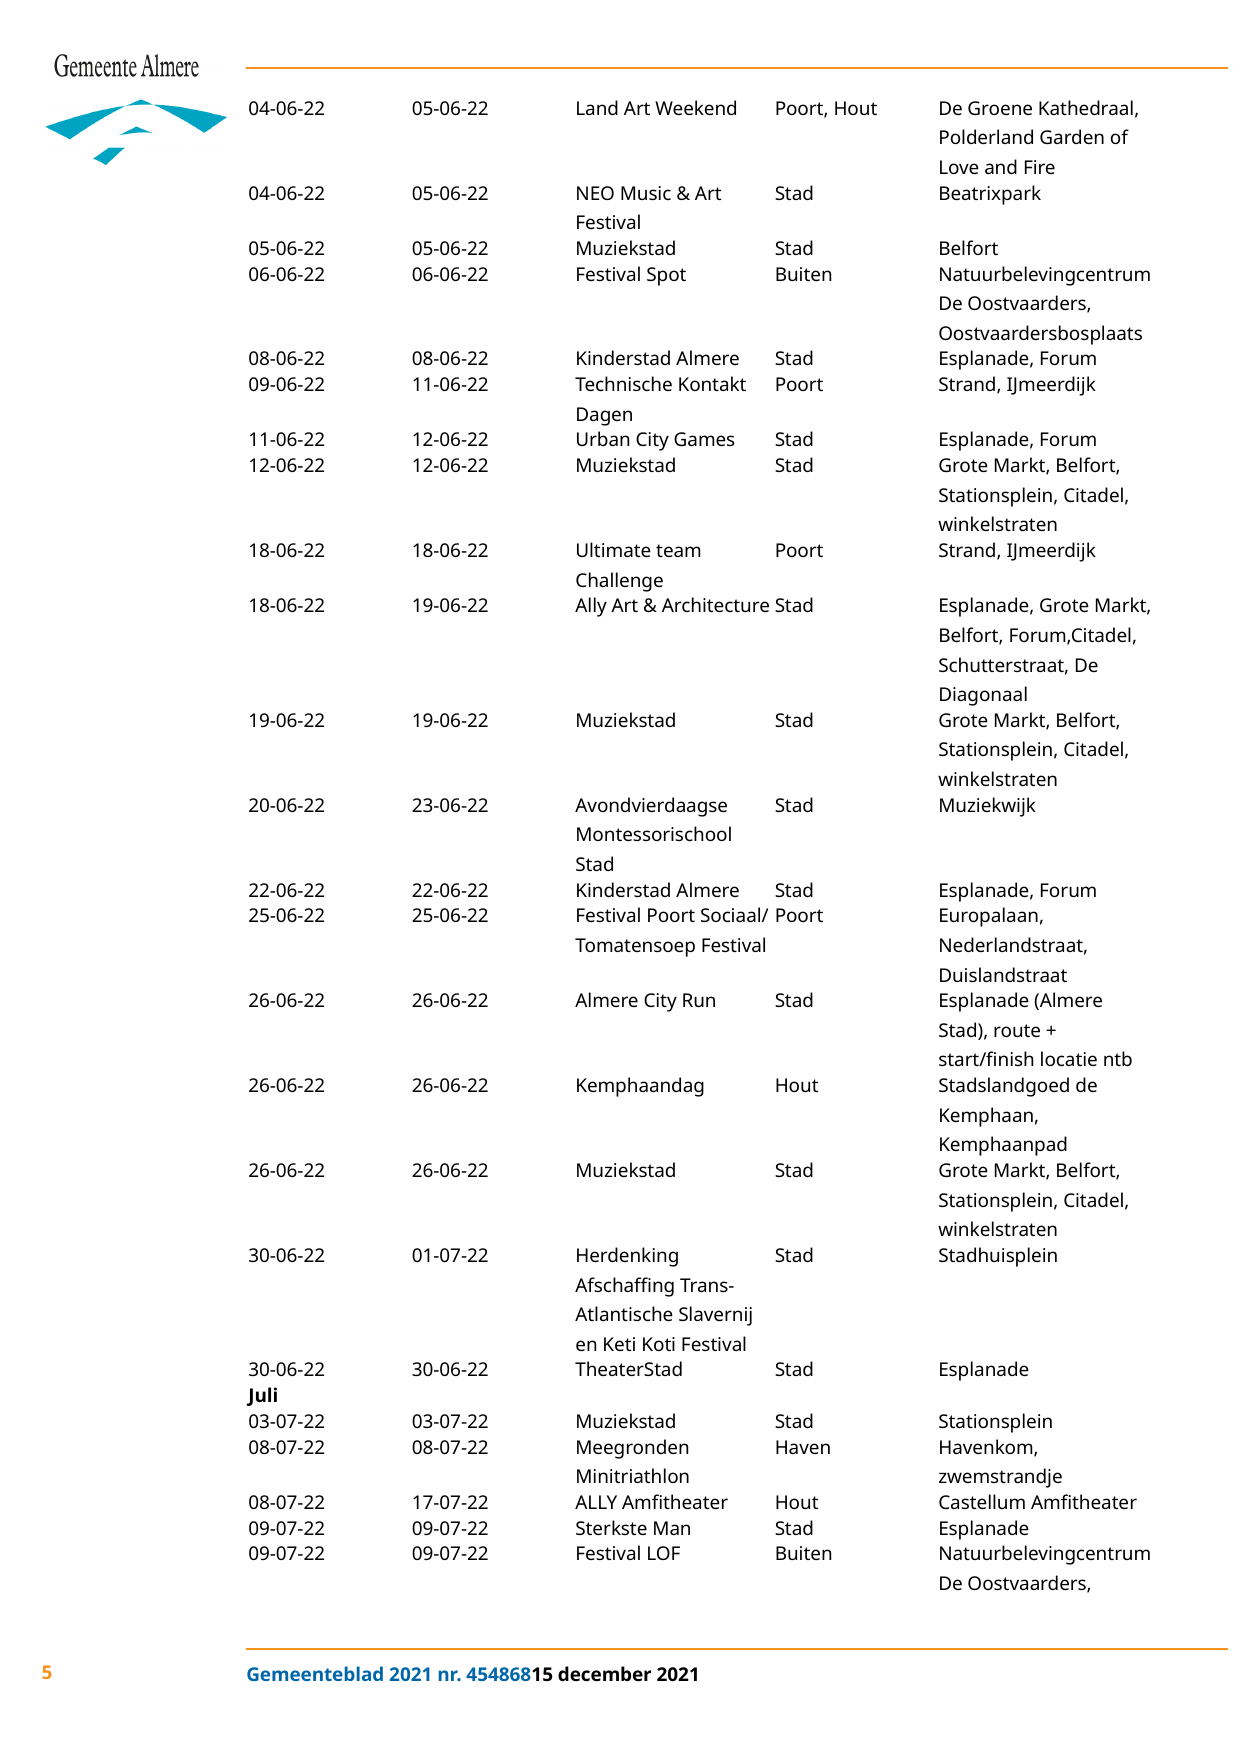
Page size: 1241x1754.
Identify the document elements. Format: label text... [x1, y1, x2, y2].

table_cell Stad [775, 1242, 938, 1357]
table_cell 20-06-22 [248, 792, 412, 877]
table_cell Stad [775, 453, 938, 537]
table_cell 08-06-22 [412, 346, 575, 371]
table_cell Muziekstad [575, 235, 774, 261]
table_cell Grote Markt, Belfort, Stationsplein, Citadel, winkelstraten [938, 453, 1152, 537]
table_cell Buiten [775, 261, 938, 346]
table_cell 26-06-22 [412, 1073, 575, 1157]
table_cell Herdenking Afschaffing Trans-Atlantische Slavernij en Keti Koti Festival [575, 1242, 774, 1357]
table_cell Muziekstad [575, 707, 774, 792]
table_cell Muziekstad [575, 1157, 774, 1242]
table_cell Haven [775, 1434, 938, 1489]
table_cell Stadhuisplein [938, 1242, 1152, 1357]
table_cell 30-06-22 [248, 1357, 412, 1382]
table_cell Urban City Games [575, 427, 774, 452]
table_cell 09-06-22 [248, 371, 412, 427]
table_cell Hout [775, 1489, 938, 1515]
table_cell 08-07-22 [248, 1489, 412, 1515]
table_cell Sterkste Man [575, 1515, 774, 1541]
table_cell 18-06-22 [248, 537, 412, 593]
table_cell Kemphaandag [575, 1073, 774, 1157]
table_cell Esplanade, Forum [938, 877, 1152, 903]
table_cell 30-06-22 [412, 1357, 575, 1382]
table_cell 05-06-22 [412, 180, 575, 235]
table_cell Festival Poort Sociaal/ Tomatensoep Festival [575, 903, 774, 987]
table_cell 12-06-22 [248, 453, 412, 537]
table_cell Ally Art & Architecture [575, 593, 774, 707]
table_cell 03-07-22 [412, 1408, 575, 1434]
table_cell 09-07-22 [248, 1541, 412, 1596]
table_cell Technische Kontakt Dagen [575, 371, 774, 427]
table_cell Poort, Hout [775, 95, 938, 180]
table_cell 26-06-22 [248, 988, 412, 1072]
table_cell Castellum Amfitheater [938, 1489, 1152, 1515]
table_cell 18-06-22 [412, 537, 575, 593]
table_cell 06-06-22 [248, 261, 412, 346]
table_cell De Groene Kathedraal, Polderland Garden of Love and Fire [938, 95, 1152, 180]
table_cell Kinderstad Almere [575, 346, 774, 371]
table_cell Stad [775, 427, 938, 452]
table_cell Strand, IJmeerdijk [938, 537, 1152, 593]
table_cell 23-06-22 [412, 792, 575, 877]
table_cell 04-06-22 [248, 95, 412, 180]
table_cell Kinderstad Almere [575, 877, 774, 903]
table_cell Land Art Weekend [575, 95, 774, 180]
table_cell 19-06-22 [412, 593, 575, 707]
table_cell 25-06-22 [248, 903, 412, 987]
table_cell Stad [775, 988, 938, 1072]
table_cell 26-06-22 [412, 988, 575, 1072]
table_cell Havenkom, zwemstrandje [938, 1434, 1152, 1489]
picture [41, 47, 231, 172]
table_cell NEO Music & Art Festival [575, 180, 774, 235]
table_cell Stad [775, 593, 938, 707]
table_cell Stad [775, 792, 938, 877]
table_cell Belfort [938, 235, 1152, 261]
table_cell Hout [775, 1073, 938, 1157]
table_cell 11-06-22 [248, 427, 412, 452]
table_cell Esplanade [938, 1515, 1152, 1541]
table_cell 22-06-22 [248, 877, 412, 903]
table_cell Festival Spot [575, 261, 774, 346]
table_cell Poort [775, 371, 938, 427]
table_cell Ultimate team Challenge [575, 537, 774, 593]
table_cell Strand, IJmeerdijk [938, 371, 1152, 427]
table_cell Almere City Run [575, 988, 774, 1072]
table_cell Buiten [775, 1541, 938, 1596]
table_cell 19-06-22 [248, 707, 412, 792]
table_cell 05-06-22 [412, 235, 575, 261]
table_cell Poort [775, 903, 938, 987]
table_cell TheaterStad [575, 1357, 774, 1382]
table_cell Natuurbelevingcentrum De Oostvaarders, [938, 1541, 1152, 1596]
table_cell Stad [775, 1408, 938, 1434]
table_cell 25-06-22 [412, 903, 575, 987]
table_cell Muziekstad [575, 1408, 774, 1434]
table_cell 17-07-22 [412, 1489, 575, 1515]
table_cell 06-06-22 [412, 261, 575, 346]
table_cell 09-07-22 [248, 1515, 412, 1541]
table_cell 09-07-22 [412, 1515, 575, 1541]
table_cell 26-06-22 [248, 1157, 412, 1242]
table_cell Muziekstad [575, 453, 774, 537]
table_cell 08-06-22 [248, 346, 412, 371]
table_cell Esplanade, Forum [938, 427, 1152, 452]
table_cell 19-06-22 [412, 707, 575, 792]
table_cell 22-06-22 [412, 877, 575, 903]
table_cell Europalaan, Nederlandstraat, Duislandstraat [938, 903, 1152, 987]
table_cell Stad [775, 707, 938, 792]
table_cell 05-06-22 [248, 235, 412, 261]
table_cell Stationsplein [938, 1408, 1152, 1434]
table_cell Stad [775, 1357, 938, 1382]
table_cell 12-06-22 [412, 453, 575, 537]
table_cell 09-07-22 [412, 1541, 575, 1596]
table_cell 26-06-22 [248, 1073, 412, 1157]
table_cell Avondvierdaagse Montessorischool Stad [575, 792, 774, 877]
table_cell Stadslandgoed de Kemphaan, Kemphaanpad [938, 1073, 1152, 1157]
table_cell 18-06-22 [248, 593, 412, 707]
table_cell Beatrixpark [938, 180, 1152, 235]
table_cell 30-06-22 [248, 1242, 412, 1357]
table_cell 11-06-22 [412, 371, 575, 427]
table_cell Grote Markt, Belfort, Stationsplein, Citadel, winkelstraten [938, 1157, 1152, 1242]
table_cell Muziekwijk [938, 792, 1152, 877]
table_cell 04-06-22 [248, 180, 412, 235]
table_cell 05-06-22 [412, 95, 575, 180]
table_cell Esplanade, Grote Markt, Belfort, Forum,Citadel, Schutterstraat, De Diagonaal [938, 593, 1152, 707]
table_cell Juli [248, 1383, 1152, 1408]
table_cell 12-06-22 [412, 427, 575, 452]
table_cell 08-07-22 [248, 1434, 412, 1489]
table_cell Stad [775, 180, 938, 235]
table_cell Esplanade, Forum [938, 346, 1152, 371]
table_cell Esplanade (Almere Stad), route + start/finish locatie ntb [938, 988, 1152, 1072]
table_cell Stad [775, 1157, 938, 1242]
table_cell Esplanade [938, 1357, 1152, 1382]
table_cell 08-07-22 [412, 1434, 575, 1489]
table_cell Stad [775, 1515, 938, 1541]
table_cell Poort [775, 537, 938, 593]
table_cell Grote Markt, Belfort, Stationsplein, Citadel, winkelstraten [938, 707, 1152, 792]
table_cell 03-07-22 [248, 1408, 412, 1434]
table_cell 01-07-22 [412, 1242, 575, 1357]
table_cell 26-06-22 [412, 1157, 575, 1242]
table_cell ALLY Amfitheater [575, 1489, 774, 1515]
table_cell Stad [775, 235, 938, 261]
table_cell Meegronden Minitriathlon [575, 1434, 774, 1489]
table_cell Natuurbelevingcentrum De Oostvaarders, Oostvaardersbosplaats [938, 261, 1152, 346]
table_cell Festival LOF [575, 1541, 774, 1596]
table_cell Stad [775, 346, 938, 371]
table_cell Stad [775, 877, 938, 903]
